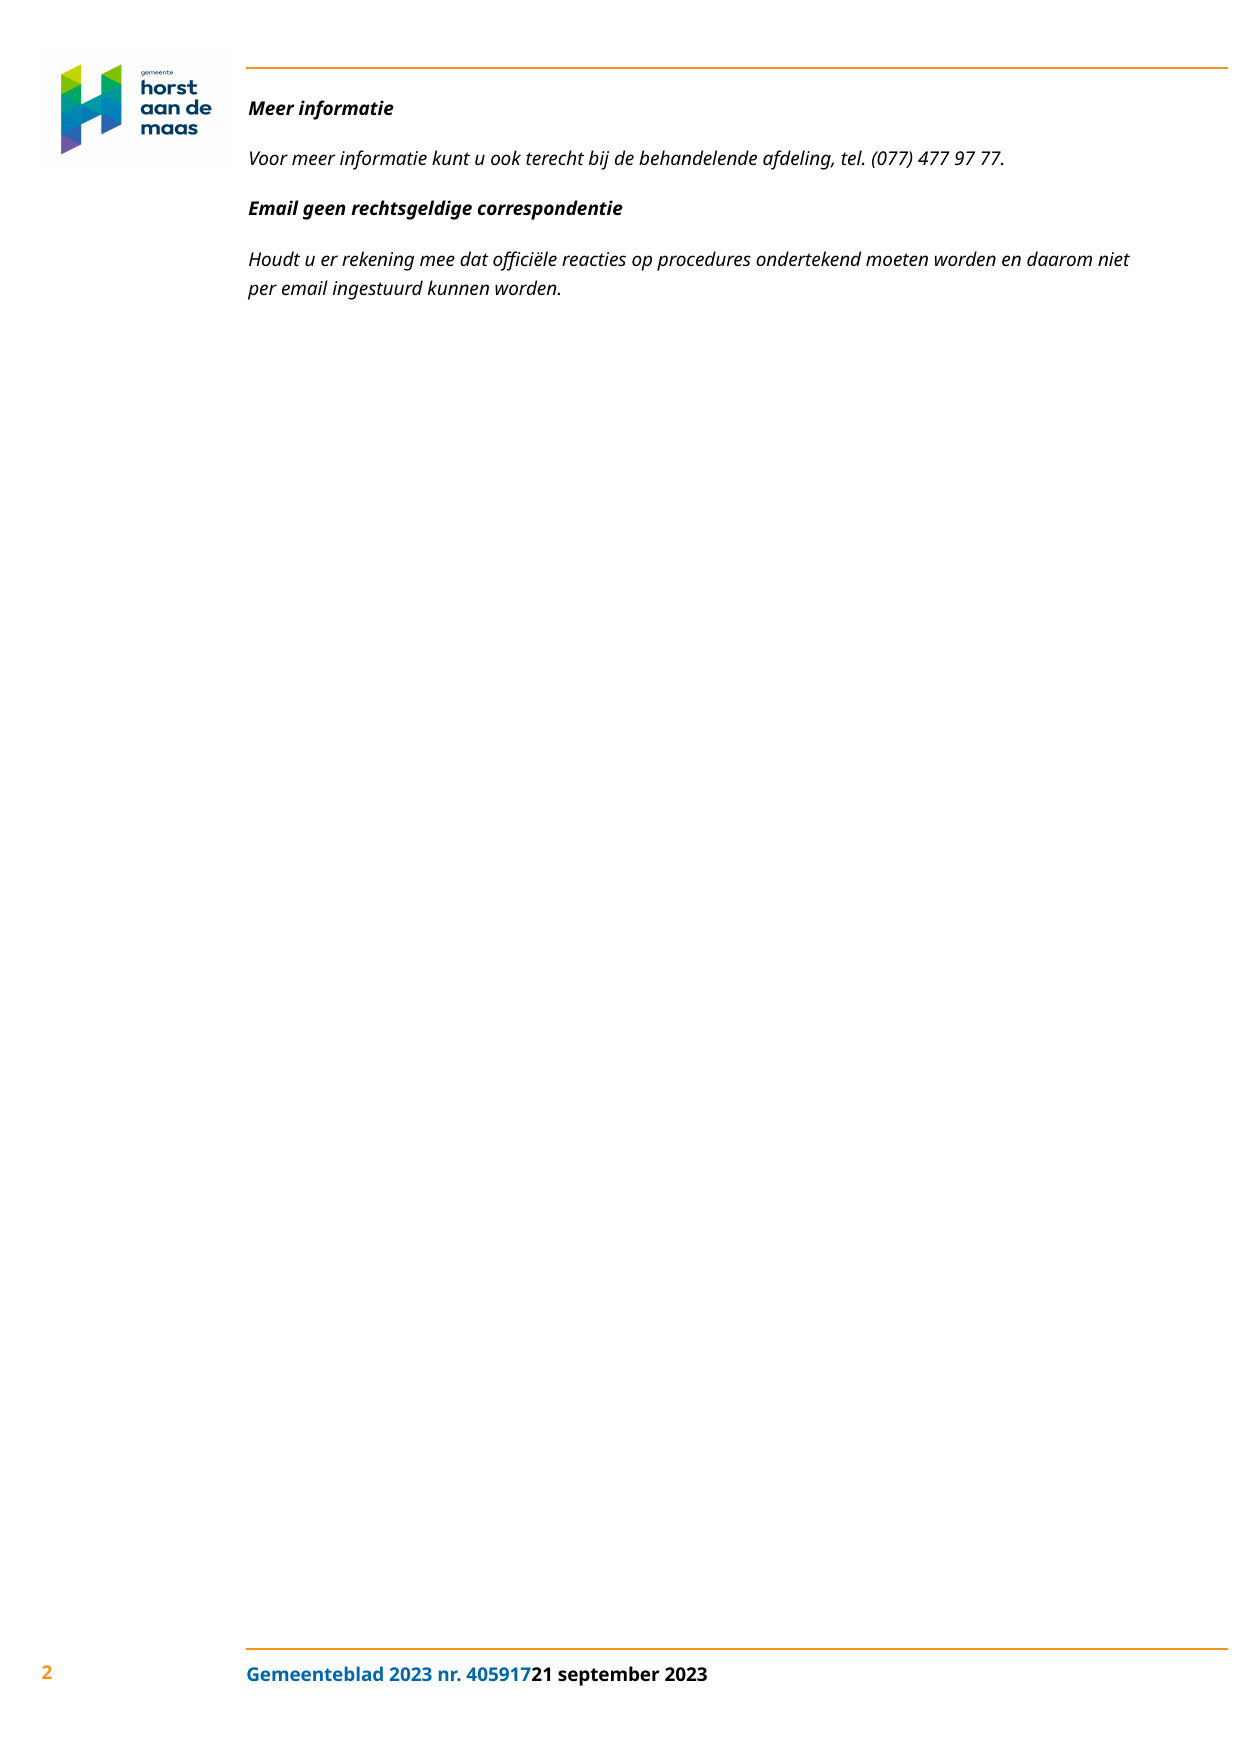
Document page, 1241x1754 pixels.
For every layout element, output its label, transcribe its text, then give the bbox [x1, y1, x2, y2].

picture [41, 47, 231, 172]
text Houdt u er rekening mee dat officiële reacties op procedures ondertekend moeten worden en daarom niet per email ingestuurd kunnen worden. [248, 246, 1152, 301]
text Meer informatie [248, 95, 1152, 121]
text Email geen rechtsgeldige correspondentie [248, 196, 1152, 221]
text Voor meer informatie kunt u ook terecht bij de behandelende afdeling, tel. (077) 477 97 77. [248, 145, 1152, 171]
